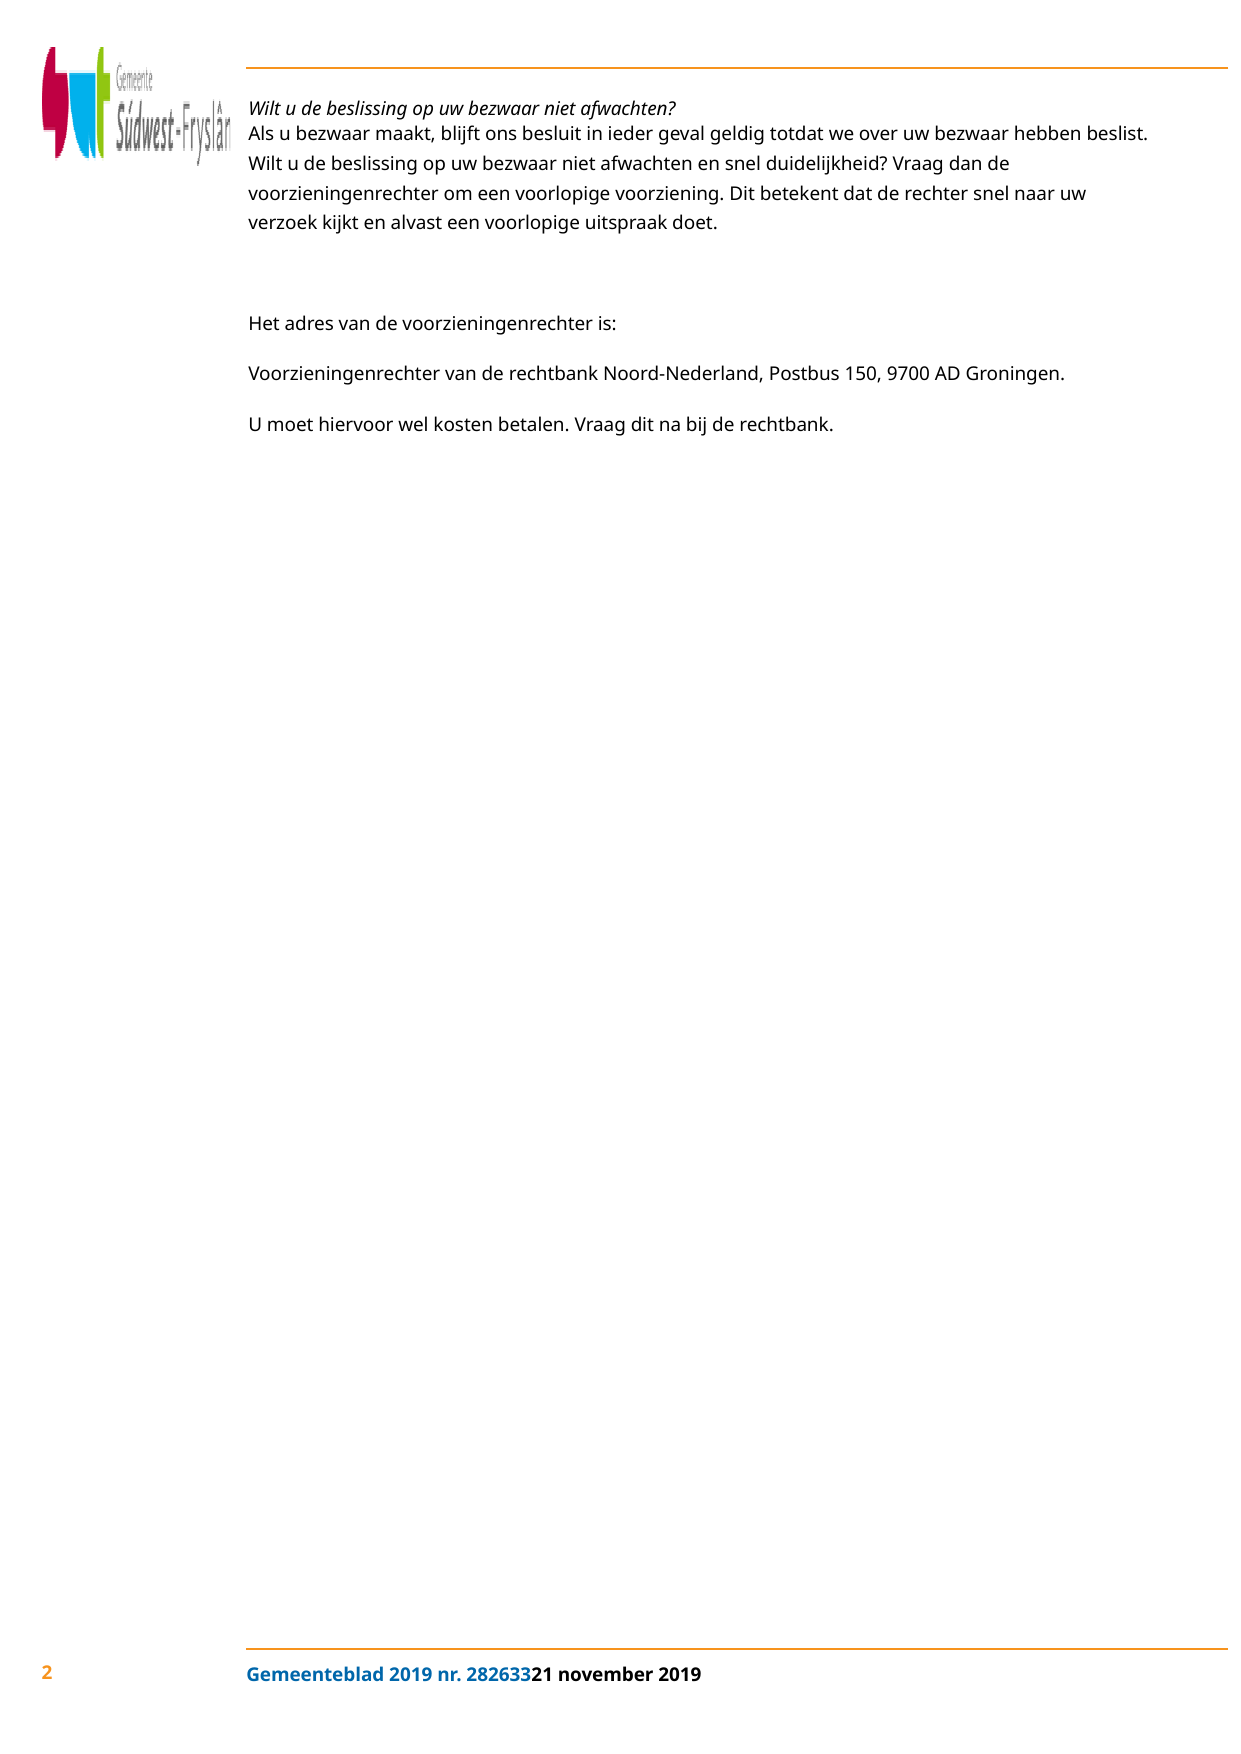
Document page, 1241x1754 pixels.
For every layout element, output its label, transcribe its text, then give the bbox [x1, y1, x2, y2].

text Voorzieningenrechter van de rechtbank Noord-Nederland, Postbus 150, 9700 AD Groningen. [248, 361, 1152, 386]
text Als u bezwaar maakt, blijft ons besluit in ieder geval geldig totdat we over uw bezwaar hebben beslist. Wilt u de beslissing op uw bezwaar niet afwachten en snel duidelijkheid? Vraag dan de voorzieningenrechter om een voorlopige voorziening. Dit betekent dat de rechter snel naar uw verzoek kijkt en alvast een voorlopige uitspraak doet. [248, 121, 1152, 235]
text Het adres van de voorzieningenrechter is: [248, 310, 1152, 336]
text Wilt u de beslissing op uw bezwaar niet afwachten? [248, 95, 1152, 121]
picture [41, 47, 231, 172]
text U moet hiervoor wel kosten betalen. Vraag dit na bij de rechtbank. [248, 411, 1152, 437]
